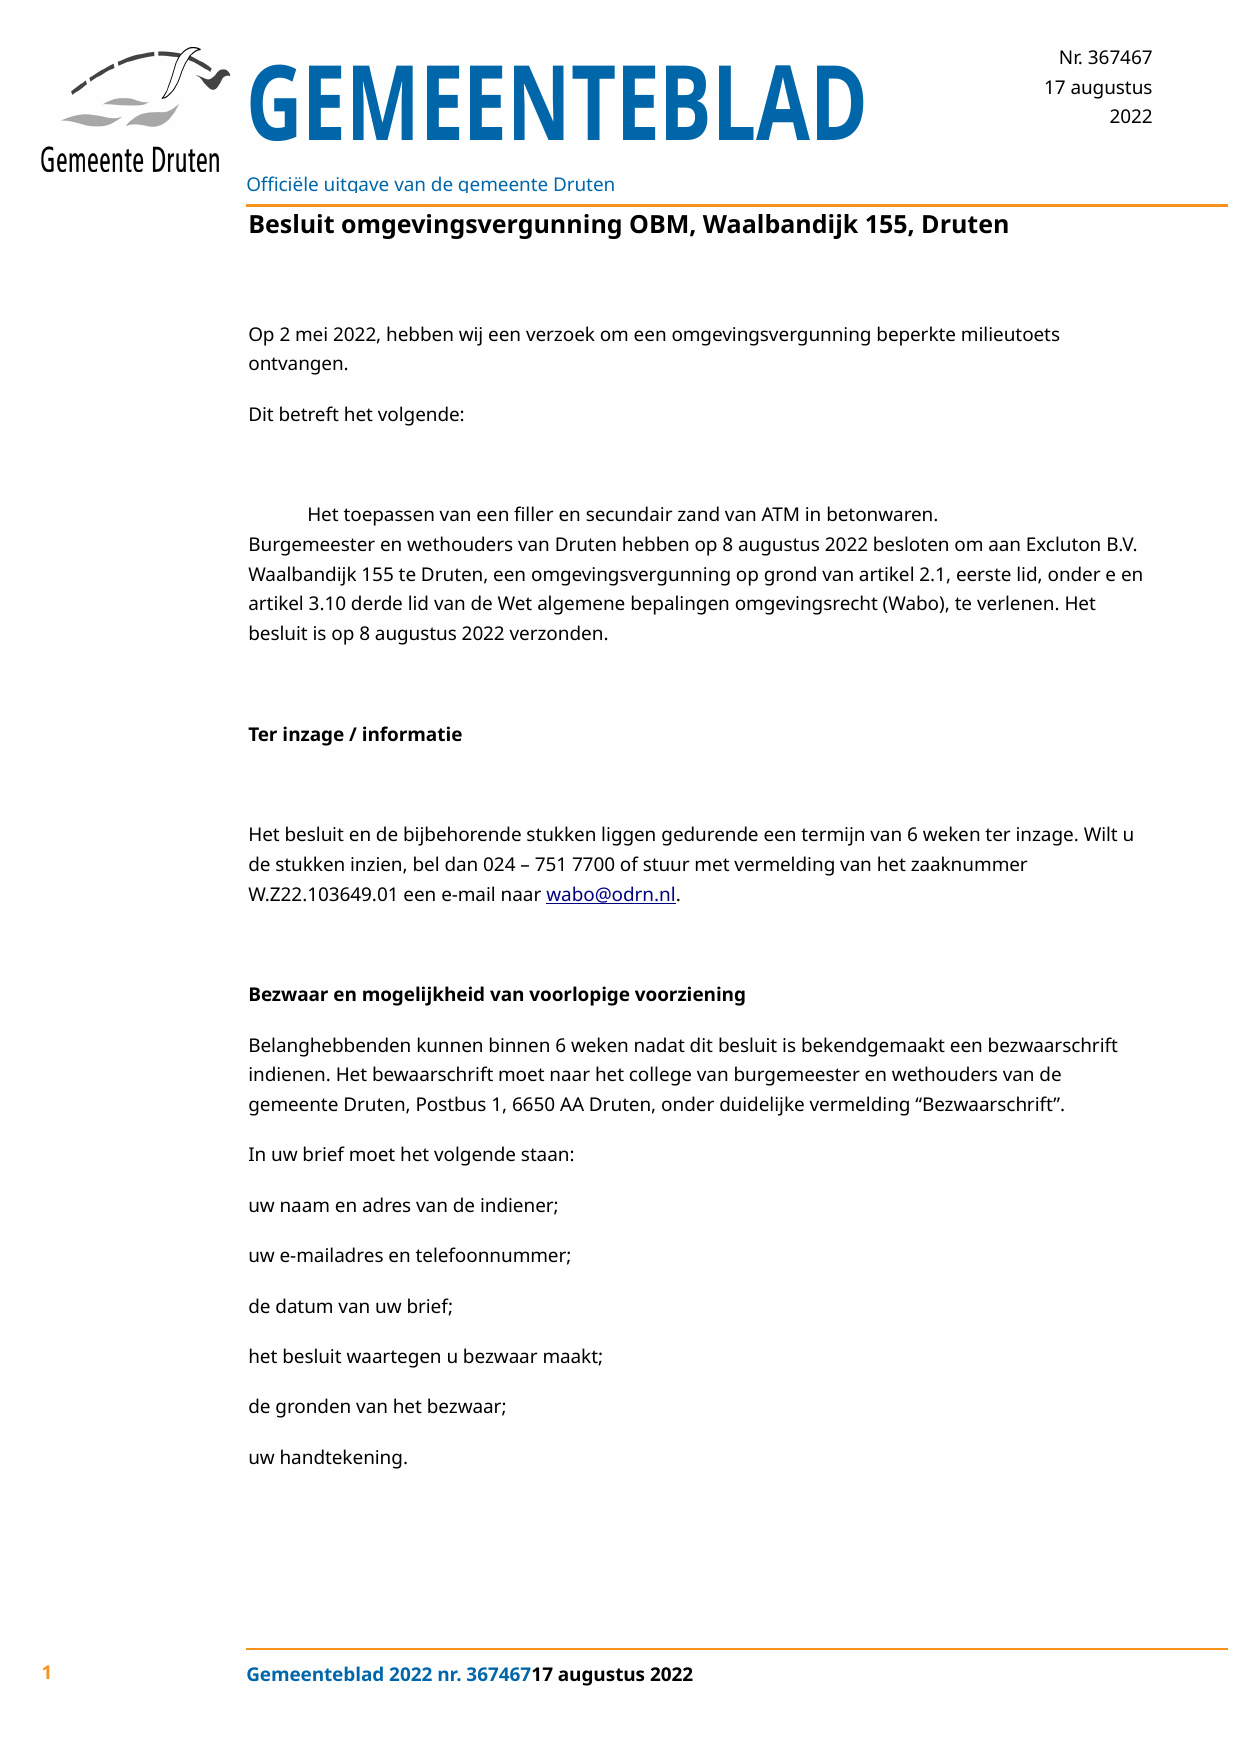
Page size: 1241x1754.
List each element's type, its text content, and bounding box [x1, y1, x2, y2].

picture [41, 47, 231, 172]
text uw e-mailadres en telefoonnummer; [248, 1242, 1152, 1268]
text Het besluit en de bijbehorende stukken liggen gedurende een termijn van 6 weken ter inzage. Wilt u de stukken inzien, bel dan 024 – 751 7700 of stuur met vermelding van het zaaknummer W.Z22.103649.01 een e-mail naar wabo@odrn.nl. [248, 822, 1152, 906]
text Bezwaar en mogelijkheid van voorlopige voorziening [248, 982, 1152, 1007]
text Belanghebbenden kunnen binnen 6 weken nadat dit besluit is bekendgemaakt een bezwaarschrift indienen. Het bewaarschrift moet naar het college van burgemeester en wethouders van de gemeente Druten, Postbus 1, 6650 AA Druten, onder duidelijke vermelding “Bezwaarschrift”. [248, 1032, 1152, 1117]
text In uw brief moet het volgende staan: [248, 1142, 1152, 1167]
text uw naam en adres van de indiener; [248, 1192, 1152, 1218]
text Burgemeester en wethouders van Druten hebben op 8 augustus 2022 besloten om aan Excluton B.V. Waalbandijk 155 te Druten, een omgevingsvergunning op grond van artikel 2.1, eerste lid, onder e en artikel 3.10 derde lid van de Wet algemene bepalingen omgevingsrecht (Wabo), te verlenen. Het besluit is op 8 augustus 2022 verzonden. [248, 531, 1152, 646]
text Dit betreft het volgende: [248, 401, 1152, 426]
text de datum van uw brief; [248, 1293, 1152, 1318]
list Het toepassen van een filler en secundair zand van ATM in betonwaren. [248, 502, 1152, 527]
text het besluit waartegen u bezwaar maakt; [248, 1343, 1152, 1369]
text de gronden van het bezwaar; [248, 1394, 1152, 1419]
text Besluit omgevingsvergunning OBM, Waalbandijk 155, Druten [248, 207, 1152, 241]
text uw handtekening. [248, 1444, 1152, 1470]
text Ter inzage / informatie [248, 721, 1152, 746]
text Op 2 mei 2022, hebben wij een verzoek om een omgevingsvergunning beperkte milieutoets ontvangen. [248, 321, 1152, 376]
